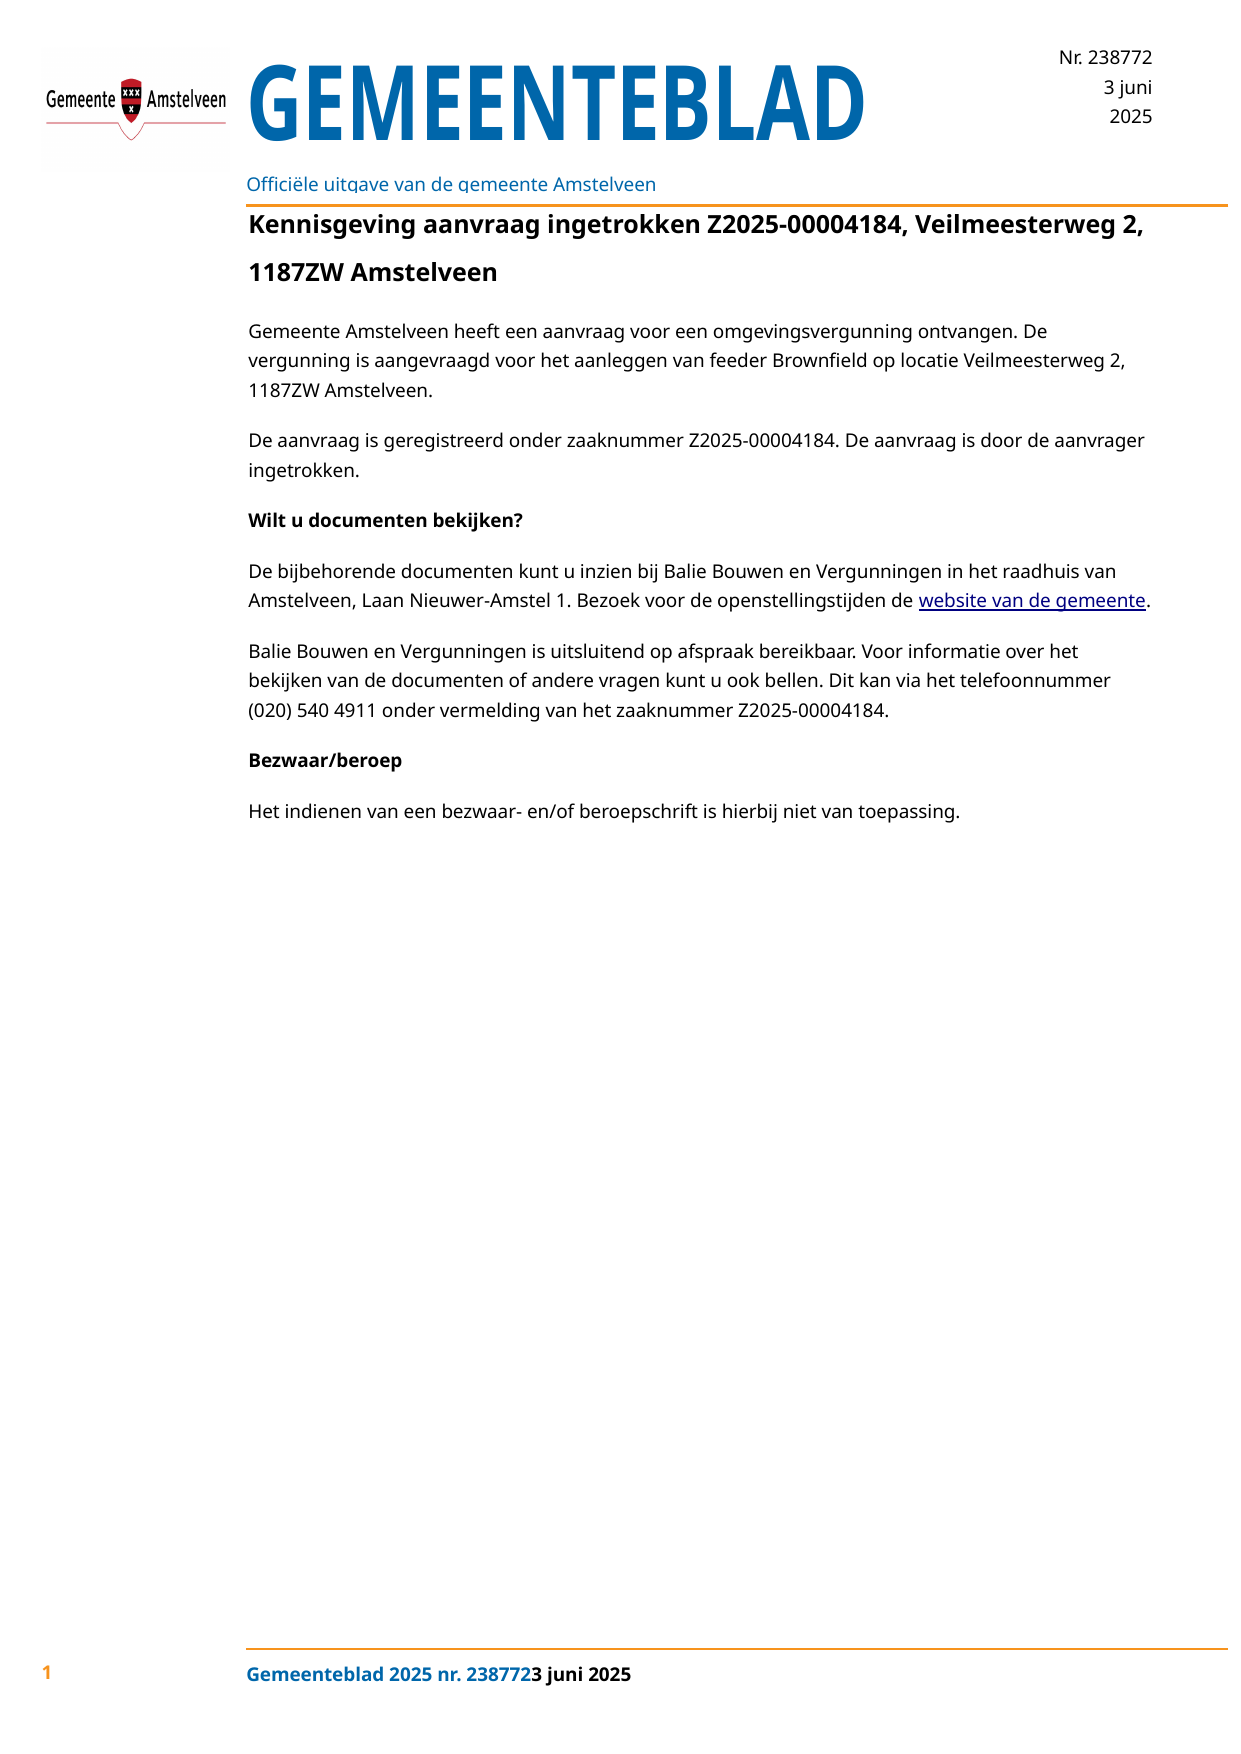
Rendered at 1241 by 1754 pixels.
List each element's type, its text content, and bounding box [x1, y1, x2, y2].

text Bezwaar/beroep [248, 747, 1152, 773]
text Het indienen van een bezwaar- en/of beroepschrift is hierbij niet van toepassing. [248, 798, 1152, 824]
text Kennisgeving aanvraag ingetrokken Z2025-00004184, Veilmeesterweg 2, 1187ZW Amstelveen [248, 207, 1152, 288]
picture [41, 47, 231, 172]
text Wilt u documenten bekijken? [248, 507, 1152, 533]
text Gemeente Amstelveen heeft een aanvraag voor een omgevingsvergunning ontvangen. De vergunning is aangevraagd voor het aanleggen van feeder Brownfield op locatie Veilmeesterweg 2, 1187ZW Amstelveen. [248, 318, 1152, 403]
text Balie Bouwen en Vergunningen is uitsluitend op afspraak bereikbaar. Voor informatie over het bekijken van de documenten of andere vragen kunt u ook bellen. Dit kan via het telefoonnummer (020) 540 4911 onder vermelding van het zaaknummer Z2025-00004184. [248, 638, 1152, 723]
text De aanvraag is geregistreerd onder zaaknummer Z2025-00004184. De aanvraag is door de aanvrager ingetrokken. [248, 427, 1152, 483]
text De bijbehorende documenten kunt u inzien bij Balie Bouwen en Vergunningen in het raadhuis van Amstelveen, Laan Nieuwer-Amstel 1. Bezoek voor de openstellingstijden de website van de gemeente. [248, 558, 1152, 613]
